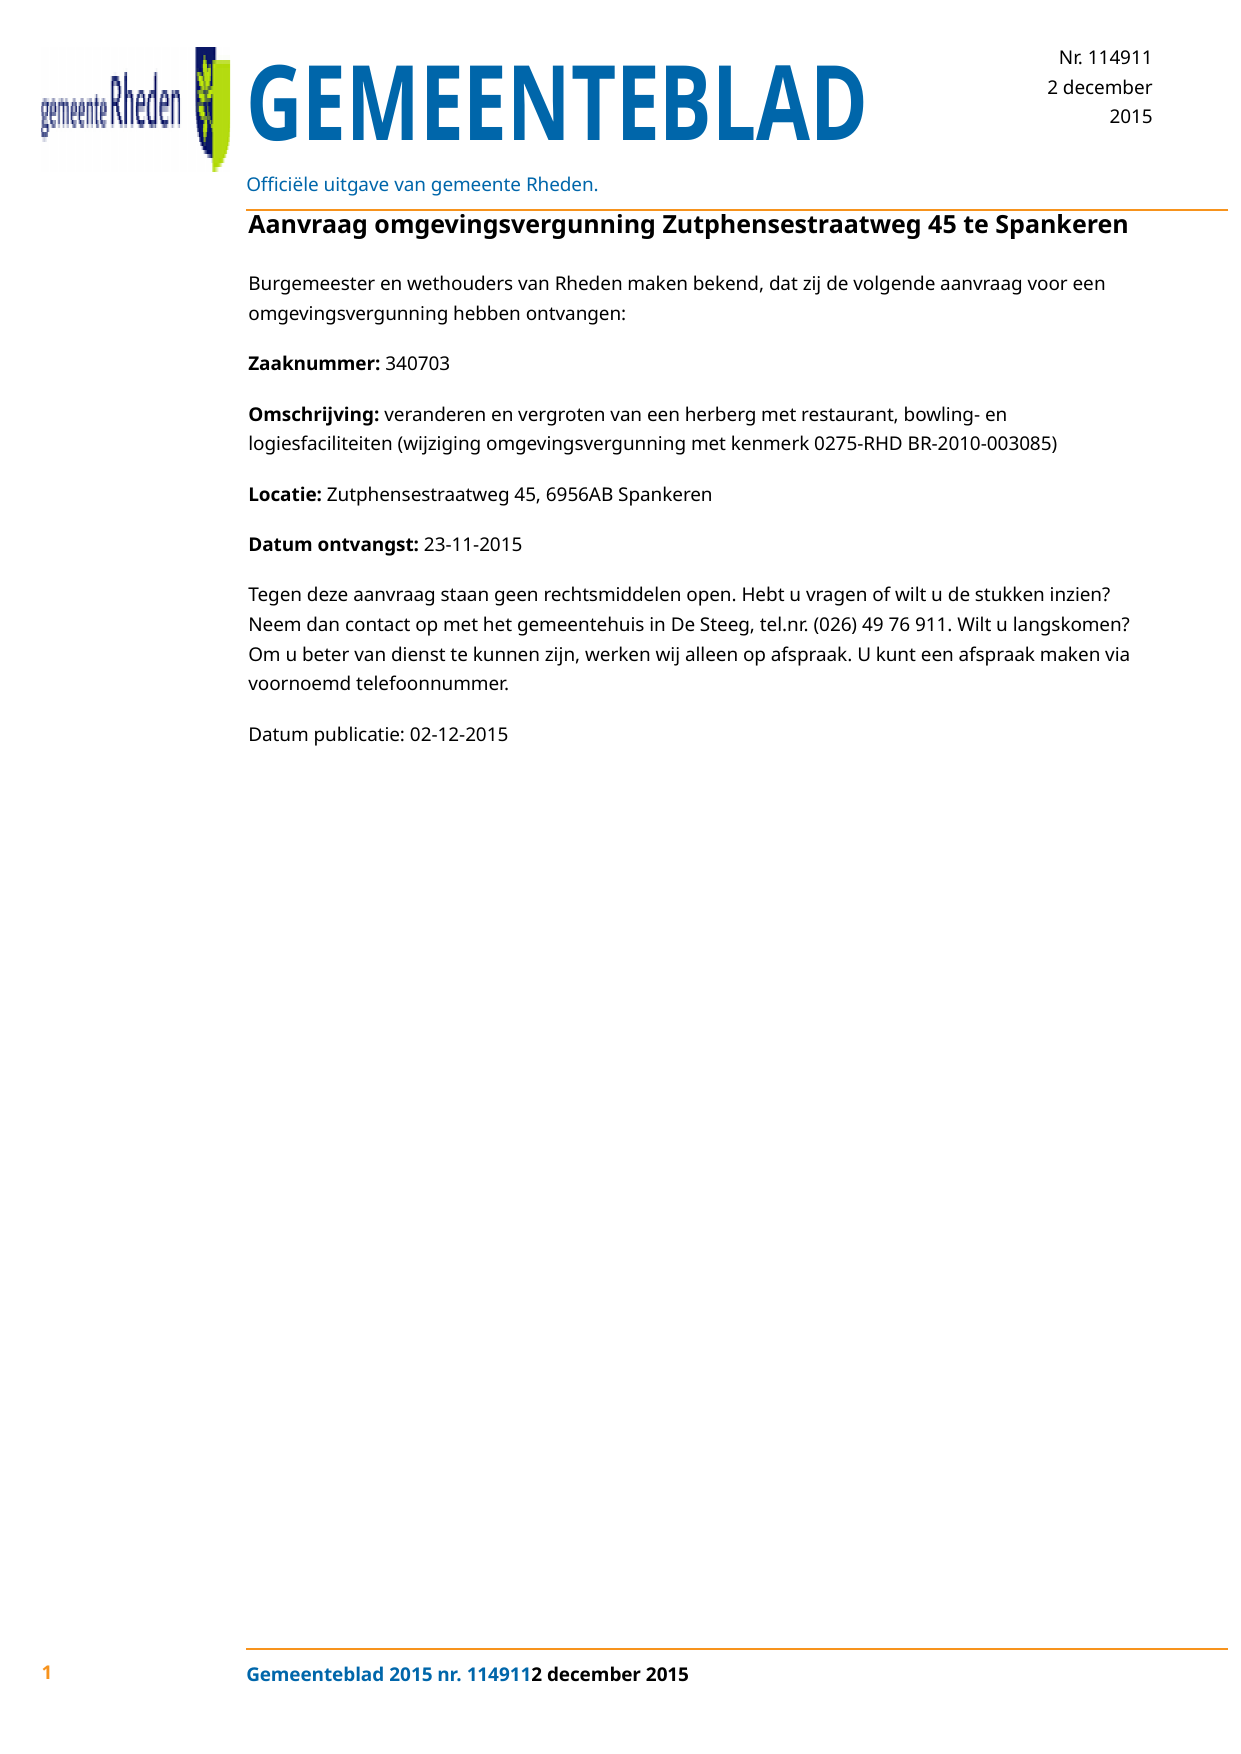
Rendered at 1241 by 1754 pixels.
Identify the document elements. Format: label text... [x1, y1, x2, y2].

text Locatie: Zutphensestraatweg 45, 6956AB Spankeren [248, 481, 1152, 506]
text Datum publicatie: 02-12-2015 [248, 721, 1152, 746]
text Datum ontvangst: 23-11-2015 [248, 531, 1152, 557]
text Burgemeester en wethouders van Rheden maken bekend, dat zij de volgende aanvraag voor een omgevingsvergunning hebben ontvangen: [248, 270, 1152, 326]
text Omschrijving: veranderen en vergroten van een herberg met restaurant, bowling- en logiesfaciliteiten (wijziging omgevingsvergunning met kenmerk 0275-RHD BR-2010-003085) [248, 401, 1152, 456]
text Zaaknummer: 340703 [248, 350, 1152, 376]
picture [41, 47, 231, 172]
text Aanvraag omgevingsvergunning Zutphensestraatweg 45 te Spankeren [248, 211, 1152, 241]
text Tegen deze aanvraag staan geen rechtsmiddelen open. Hebt u vragen of wilt u de stukken inzien? Neem dan contact op met het gemeentehuis in De Steeg, tel.nr. (026) 49 76 911. Wilt u langskomen? Om u beter van dienst te kunnen zijn, werken wij alleen op afspraak. U kunt een afspraak maken via voornoemd telefoonnummer. [248, 582, 1152, 696]
